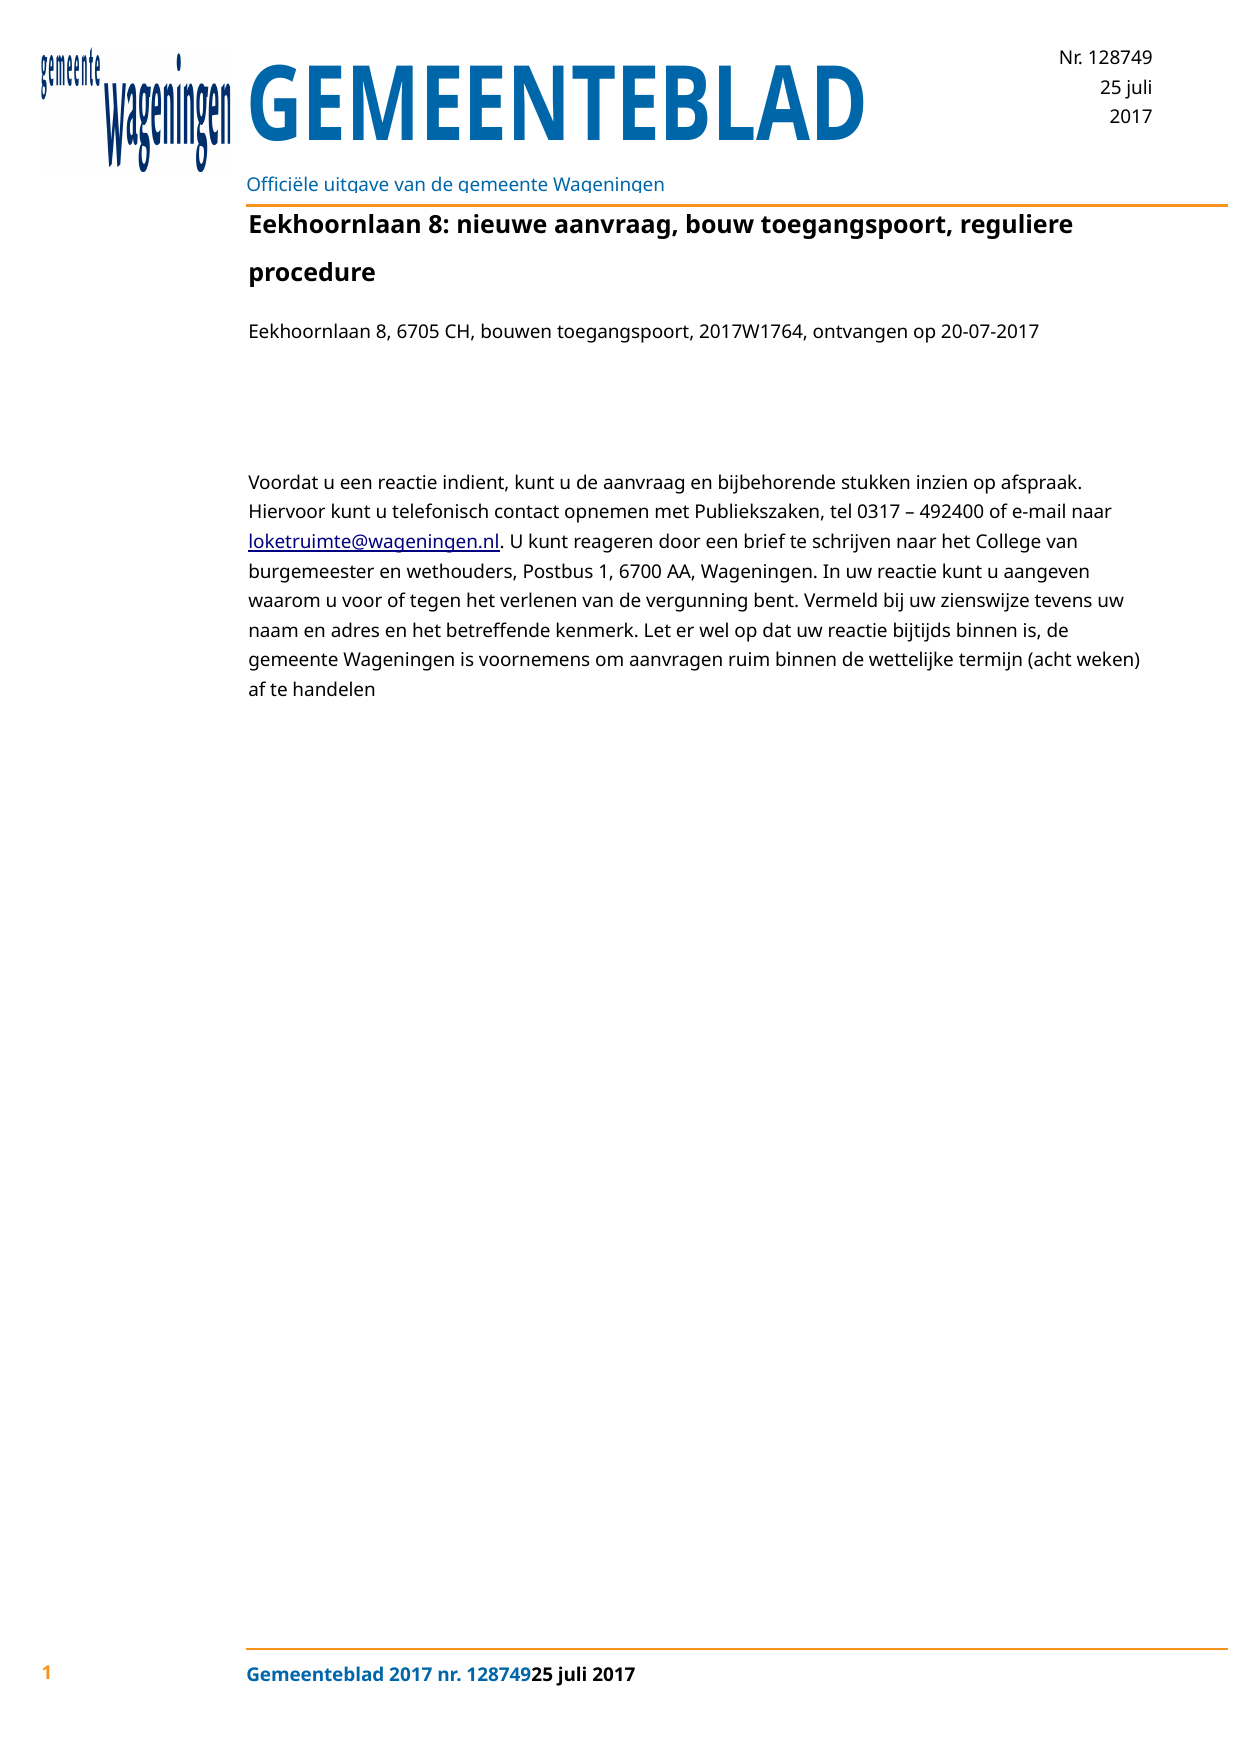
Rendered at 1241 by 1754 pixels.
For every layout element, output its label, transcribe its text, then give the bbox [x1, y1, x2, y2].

picture [41, 47, 231, 172]
text Eekhoornlaan 8, 6705 CH, bouwen toegangspoort, 2017W1764, ontvangen op 20-07-2017 [248, 318, 1152, 344]
text Voordat u een reactie indient, kunt u de aanvraag en bijbehorende stukken inzien op afspraak. Hiervoor kunt u telefonisch contact opnemen met Publiekszaken, tel 0317 – 492400 of e-mail naar loketruimte@wageningen.nl. U kunt reageren door een brief te schrijven naar het College van burgemeester en wethouders, Postbus 1, 6700 AA, Wageningen. In uw reactie kunt u aangeven waarom u voor of tegen het verlenen van de vergunning bent. Vermeld bij uw zienswijze tevens uw naam en adres en het betreffende kenmerk. Let er wel op dat uw reactie bijtijds binnen is, de gemeente Wageningen is voornemens om aanvragen ruim binnen de wettelijke termijn (acht weken) af te handelen [248, 469, 1152, 702]
text Eekhoornlaan 8: nieuwe aanvraag, bouw toegangspoort, reguliere procedure [248, 207, 1152, 288]
